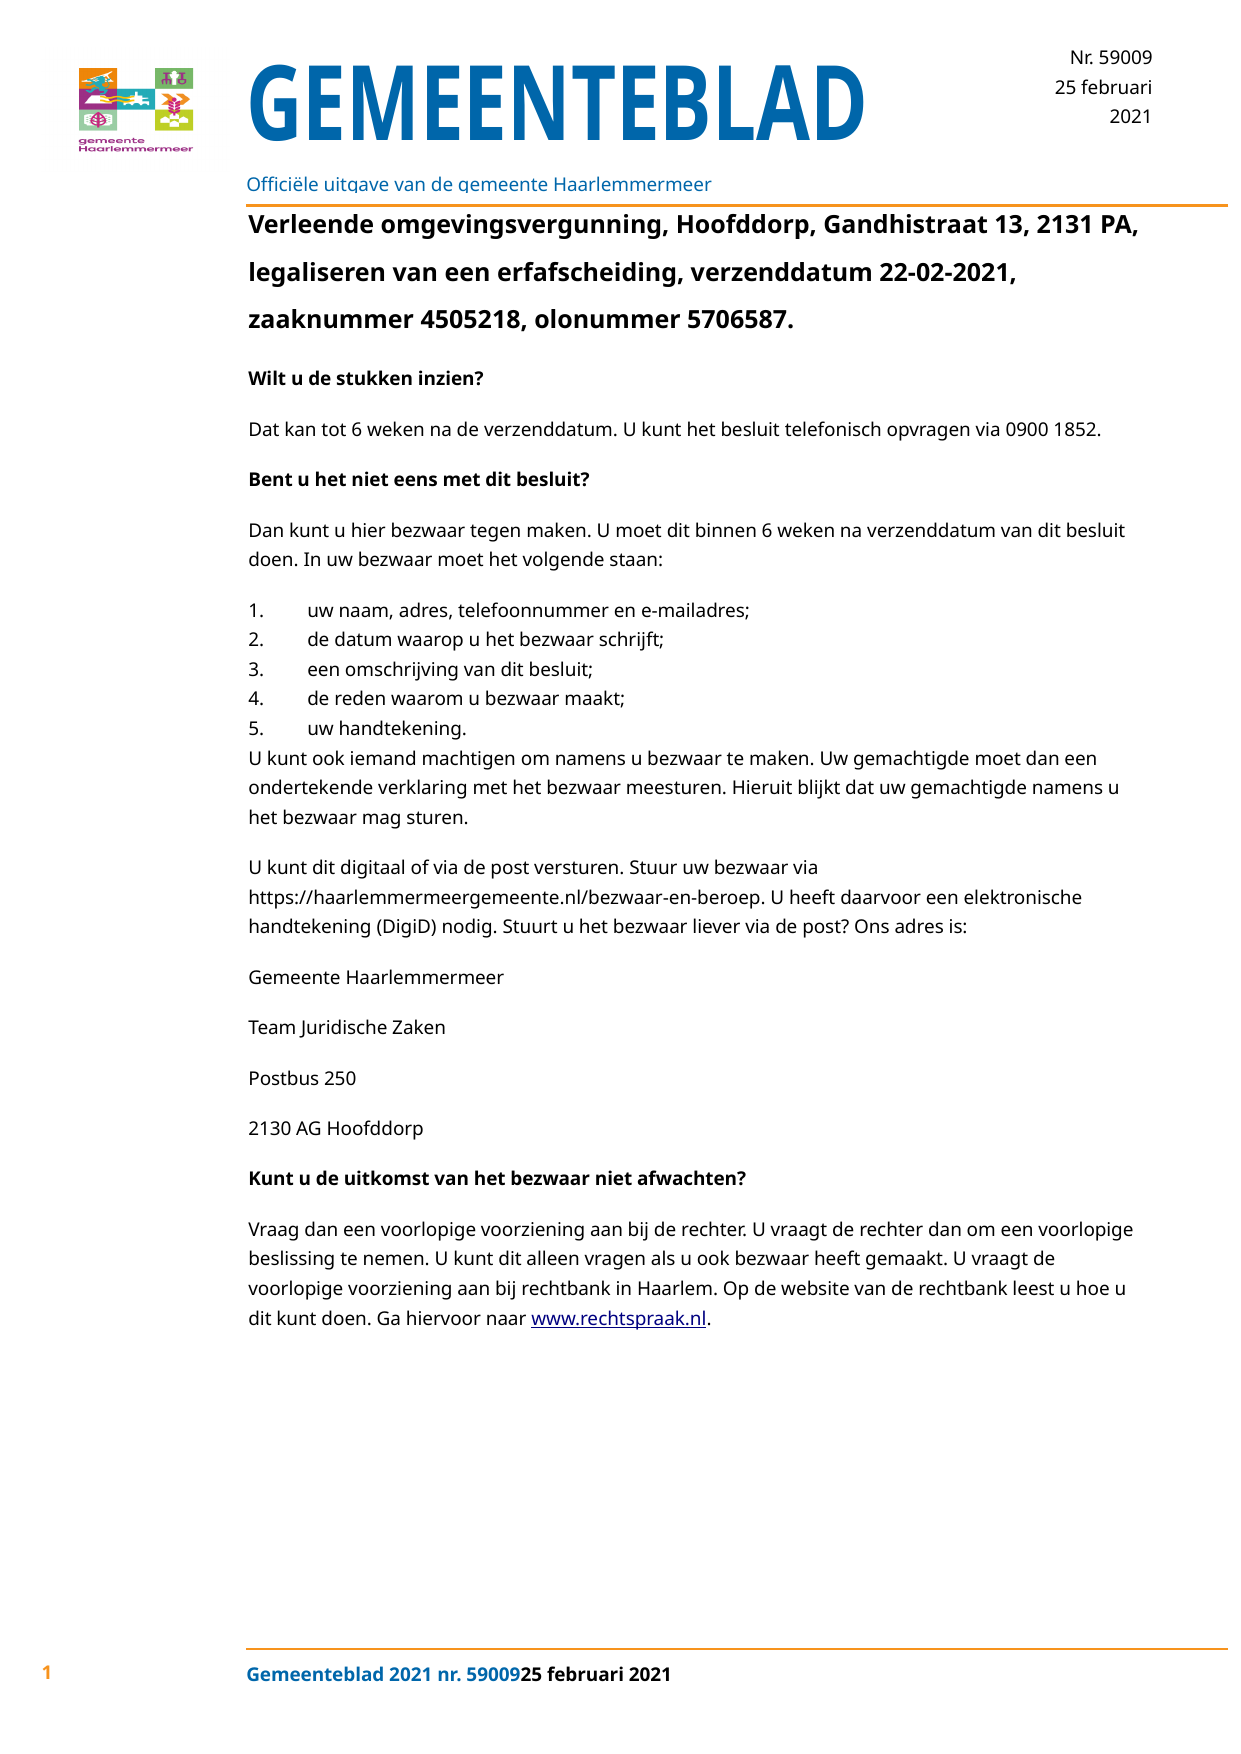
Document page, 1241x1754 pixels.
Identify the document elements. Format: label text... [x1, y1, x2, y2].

text U kunt dit digitaal of via de post versturen. Stuur uw bezwaar via https://haarlemmermeergemeente.nl/bezwaar-en-beroep. U heeft daarvoor een elektronische handtekening (DigiD) nodig. Stuurt u het bezwaar liever via de post? Ons adres is: [248, 854, 1152, 939]
text Dat kan tot 6 weken na de verzenddatum. U kunt het besluit telefonisch opvragen via 0900 1852. [248, 416, 1152, 442]
text U kunt ook iemand machtigen om namens u bezwaar te maken. Uw gemachtigde moet dan een ondertekende verklaring met het bezwaar meesturen. Hieruit blijkt dat uw gemachtigde namens u het bezwaar mag sturen. [248, 745, 1152, 829]
text 2130 AG Hoofddorp [248, 1115, 1152, 1141]
text Kunt u de uitkomst van het bezwaar niet afwachten? [248, 1166, 1152, 1191]
list de datum waarop u het bezwaar schrijft; [248, 626, 1152, 652]
text Gemeente Haarlemmermeer [248, 964, 1152, 989]
text Postbus 250 [248, 1065, 1152, 1090]
list uw handtekening. [248, 715, 1152, 741]
text Vraag dan een voorlopige voorziening aan bij de rechter. U vraagt de rechter dan om een voorlopige beslissing te nemen. U kunt dit alleen vragen als u ook bezwaar heeft gemaakt. U vraagt de voorlopige voorziening aan bij rechtbank in Haarlem. Op de website van de rechtbank leest u hoe u dit kunt doen. Ga hiervoor naar www.rechtspraak.nl. [248, 1216, 1152, 1330]
list de reden waarom u bezwaar maakt; [248, 686, 1152, 711]
list uw naam, adres, telefoonnummer en e-mailadres; [248, 597, 1152, 622]
text Wilt u de stukken inzien? [248, 366, 1152, 391]
text Bent u het niet eens met dit besluit? [248, 466, 1152, 492]
text Team Juridische Zaken [248, 1014, 1152, 1040]
text Dan kunt u hier bezwaar tegen maken. U moet dit binnen 6 weken na verzenddatum van dit besluit doen. In uw bezwaar moet het volgende staan: [248, 517, 1152, 572]
picture [41, 47, 231, 172]
list een omschrijving van dit besluit; [248, 656, 1152, 682]
text Verleende omgevingsvergunning, Hoofddorp, Gandhistraat 13, 2131 PA, legaliseren van een erfafscheiding, verzenddatum 22-02-2021, zaaknummer 4505218, olonummer 5706587. [248, 207, 1152, 336]
